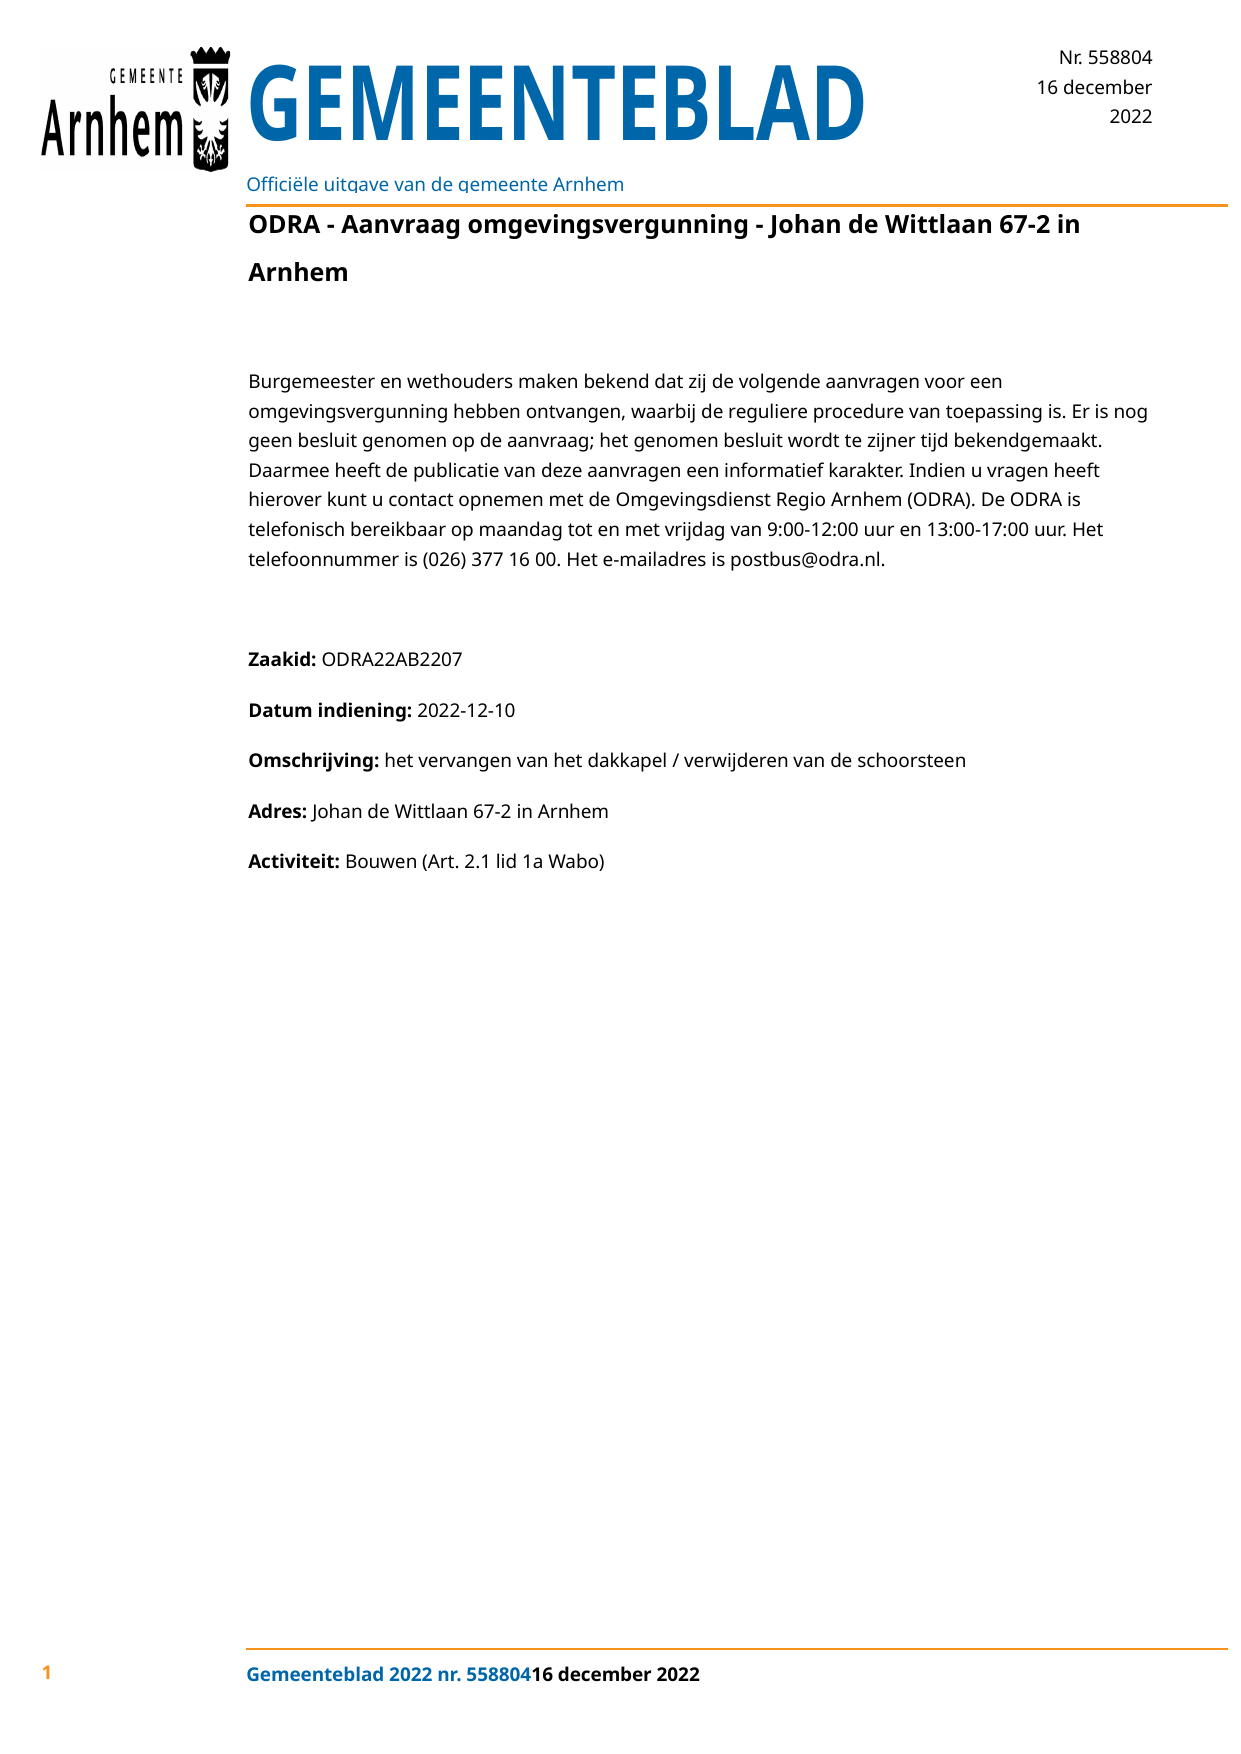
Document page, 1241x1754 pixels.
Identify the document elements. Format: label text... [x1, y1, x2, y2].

text Burgemeester en wethouders maken bekend dat zij de volgende aanvragen voor een omgevingsvergunning hebben ontvangen, waarbij de reguliere procedure van toepassing is. Er is nog geen besluit genomen op de aanvraag; het genomen besluit wordt te zijner tijd bekendgemaakt. Daarmee heeft de publicatie van deze aanvragen een informatief karakter. Indien u vragen heeft hierover kunt u contact opnemen met de Omgevingsdienst Regio Arnhem (ODRA). De ODRA is telefonisch bereikbaar op maandag tot en met vrijdag van 9:00-12:00 uur en 13:00-17:00 uur. Het telefoonnummer is (026) 377 16 00. Het e-mailadres is postbus@odra.nl. [248, 368, 1152, 572]
text Activiteit: Bouwen (Art. 2.1 lid 1a Wabo) [248, 848, 1152, 874]
text Omschrijving: het vervangen van het dakkapel / verwijderen van de schoorsteen [248, 747, 1152, 773]
text Datum indiening: 2022-12-10 [248, 697, 1152, 723]
picture [41, 47, 231, 172]
text Zaakid: ODRA22AB2207 [248, 647, 1152, 672]
text Adres: Johan de Wittlaan 67-2 in Arnhem [248, 798, 1152, 824]
text ODRA - Aanvraag omgevingsvergunning - Johan de Wittlaan 67-2 in Arnhem [248, 207, 1152, 288]
